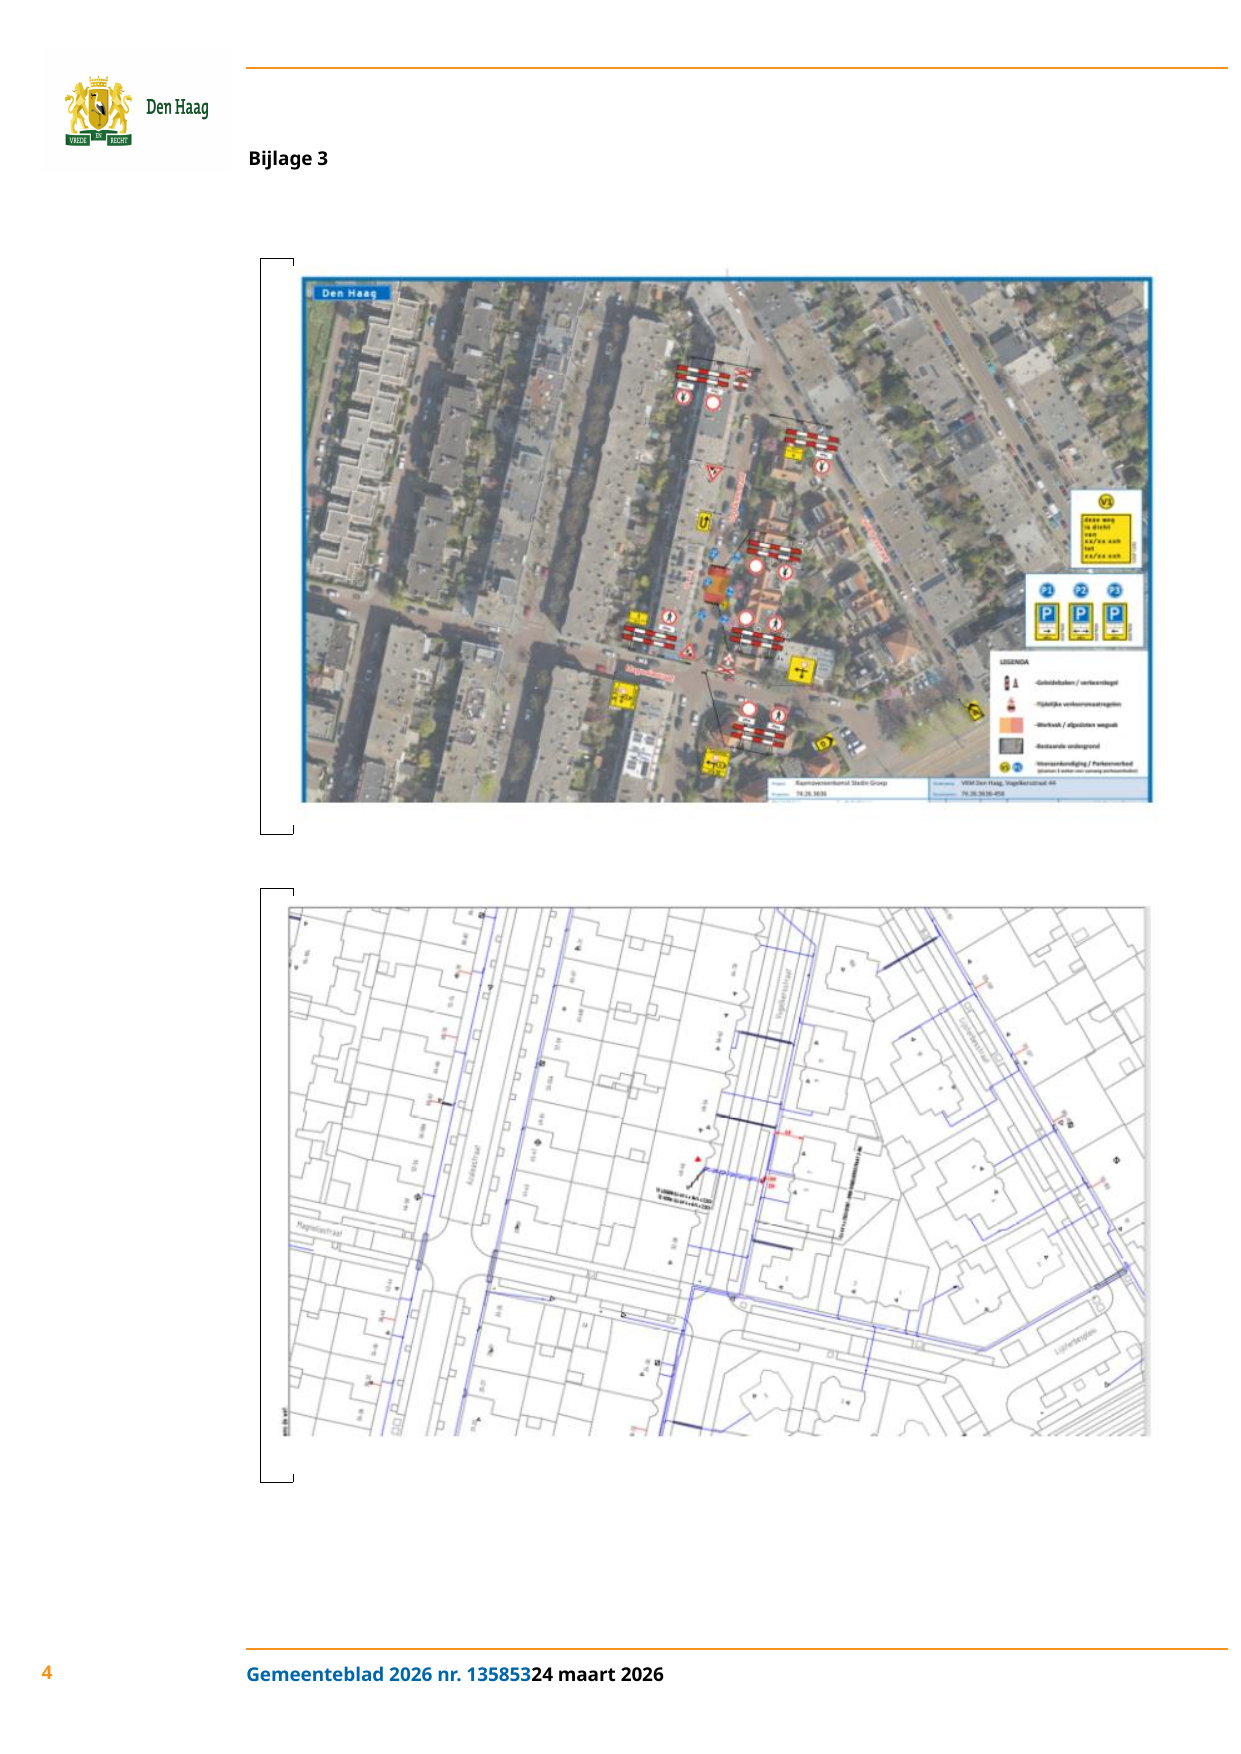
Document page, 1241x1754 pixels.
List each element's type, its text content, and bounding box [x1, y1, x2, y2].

text Bijlage 3 [248, 145, 1152, 171]
picture [268, 896, 1166, 1474]
picture [41, 47, 231, 172]
picture [268, 266, 1173, 825]
